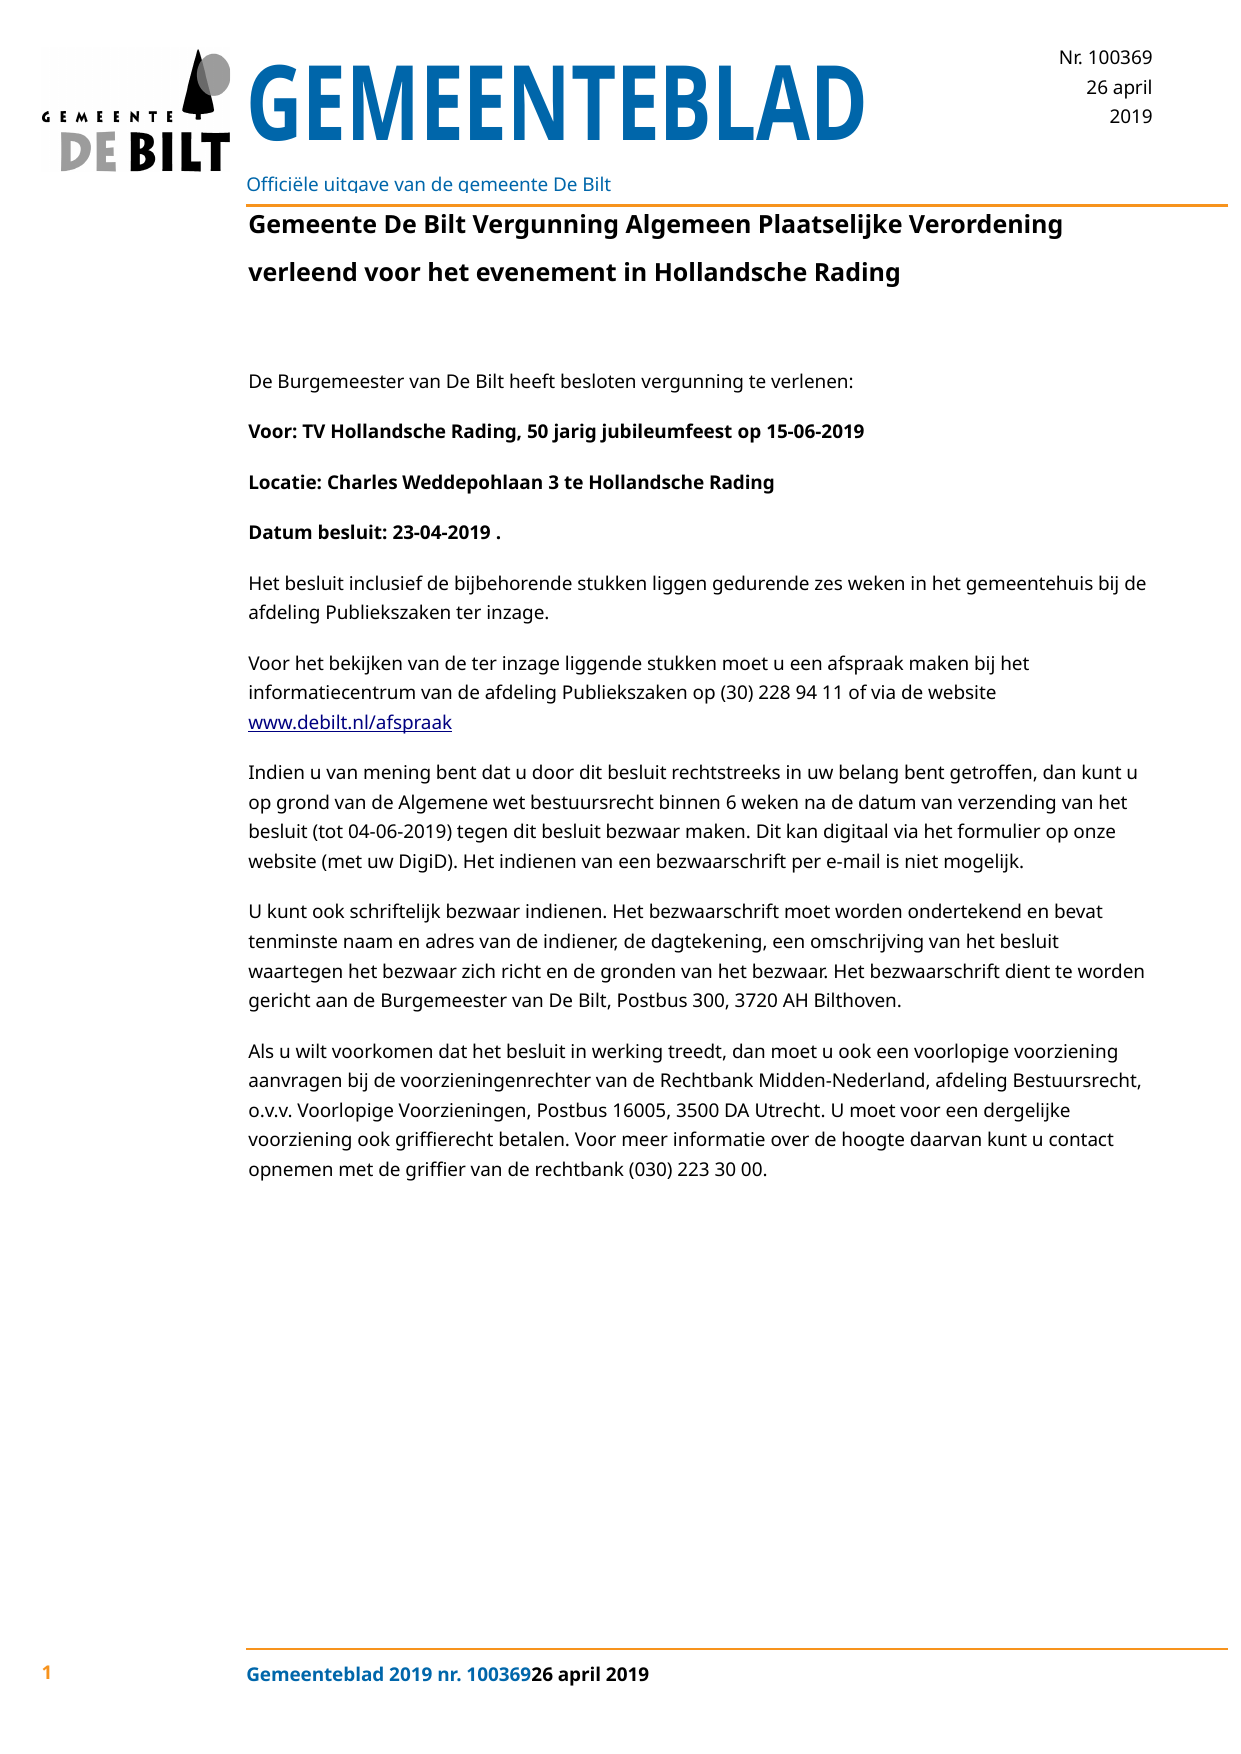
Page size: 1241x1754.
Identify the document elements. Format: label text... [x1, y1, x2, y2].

text Voor: TV Hollandsche Rading, 50 jarig jubileumfeest op 15-06-2019 [248, 419, 1152, 444]
text De Burgemeester van De Bilt heeft besloten vergunning te verlenen: [248, 368, 1152, 394]
text Het besluit inclusief de bijbehorende stukken liggen gedurende zes weken in het gemeentehuis bij de afdeling Publiekszaken ter inzage. [248, 570, 1152, 625]
text Voor het bekijken van de ter inzage liggende stukken moet u een afspraak maken bij het informatiecentrum van de afdeling Publiekszaken op (30) 228 94 11 of via de website www.debilt.nl/afspraak [248, 650, 1152, 735]
picture [41, 47, 231, 172]
text Locatie: Charles Weddepohlaan 3 te Hollandsche Rading [248, 469, 1152, 495]
text Datum besluit: 23-04-2019 . [248, 519, 1152, 545]
text U kunt ook schriftelijk bezwaar indienen. Het bezwaarschrift moet worden ondertekend en bevat tenminste naam en adres van de indiener, de dagtekening, een omschrijving van het besluit waartegen het bezwaar zich richt en de gronden van het bezwaar. Het bezwaarschrift dient te worden gericht aan de Burgemeester van De Bilt, Postbus 300, 3720 AH Bilthoven. [248, 899, 1152, 1013]
text Indien u van mening bent dat u door dit besluit rechtstreeks in uw belang bent getroffen, dan kunt u op grond van de Algemene wet bestuursrecht binnen 6 weken na de datum van verzending van het besluit (tot 04-06-2019) tegen dit besluit bezwaar maken. Dit kan digitaal via het formulier op onze website (met uw DigiD). Het indienen van een bezwaarschrift per e-mail is niet mogelijk. [248, 759, 1152, 874]
text Als u wilt voorkomen dat het besluit in werking treedt, dan moet u ook een voorlopige voorziening aanvragen bij de voorzieningenrechter van de Rechtbank Midden-Nederland, afdeling Bestuursrecht, o.v.v. Voorlopige Voorzieningen, Postbus 16005, 3500 DA Utrecht. U moet voor een dergelijke voorziening ook griffierecht betalen. Voor meer informatie over de hoogte daarvan kunt u contact opnemen met de griffier van de rechtbank (030) 223 30 00. [248, 1038, 1152, 1182]
text Gemeente De Bilt Vergunning Algemeen Plaatselijke Verordening verleend voor het evenement in Hollandsche Rading [248, 207, 1152, 288]
